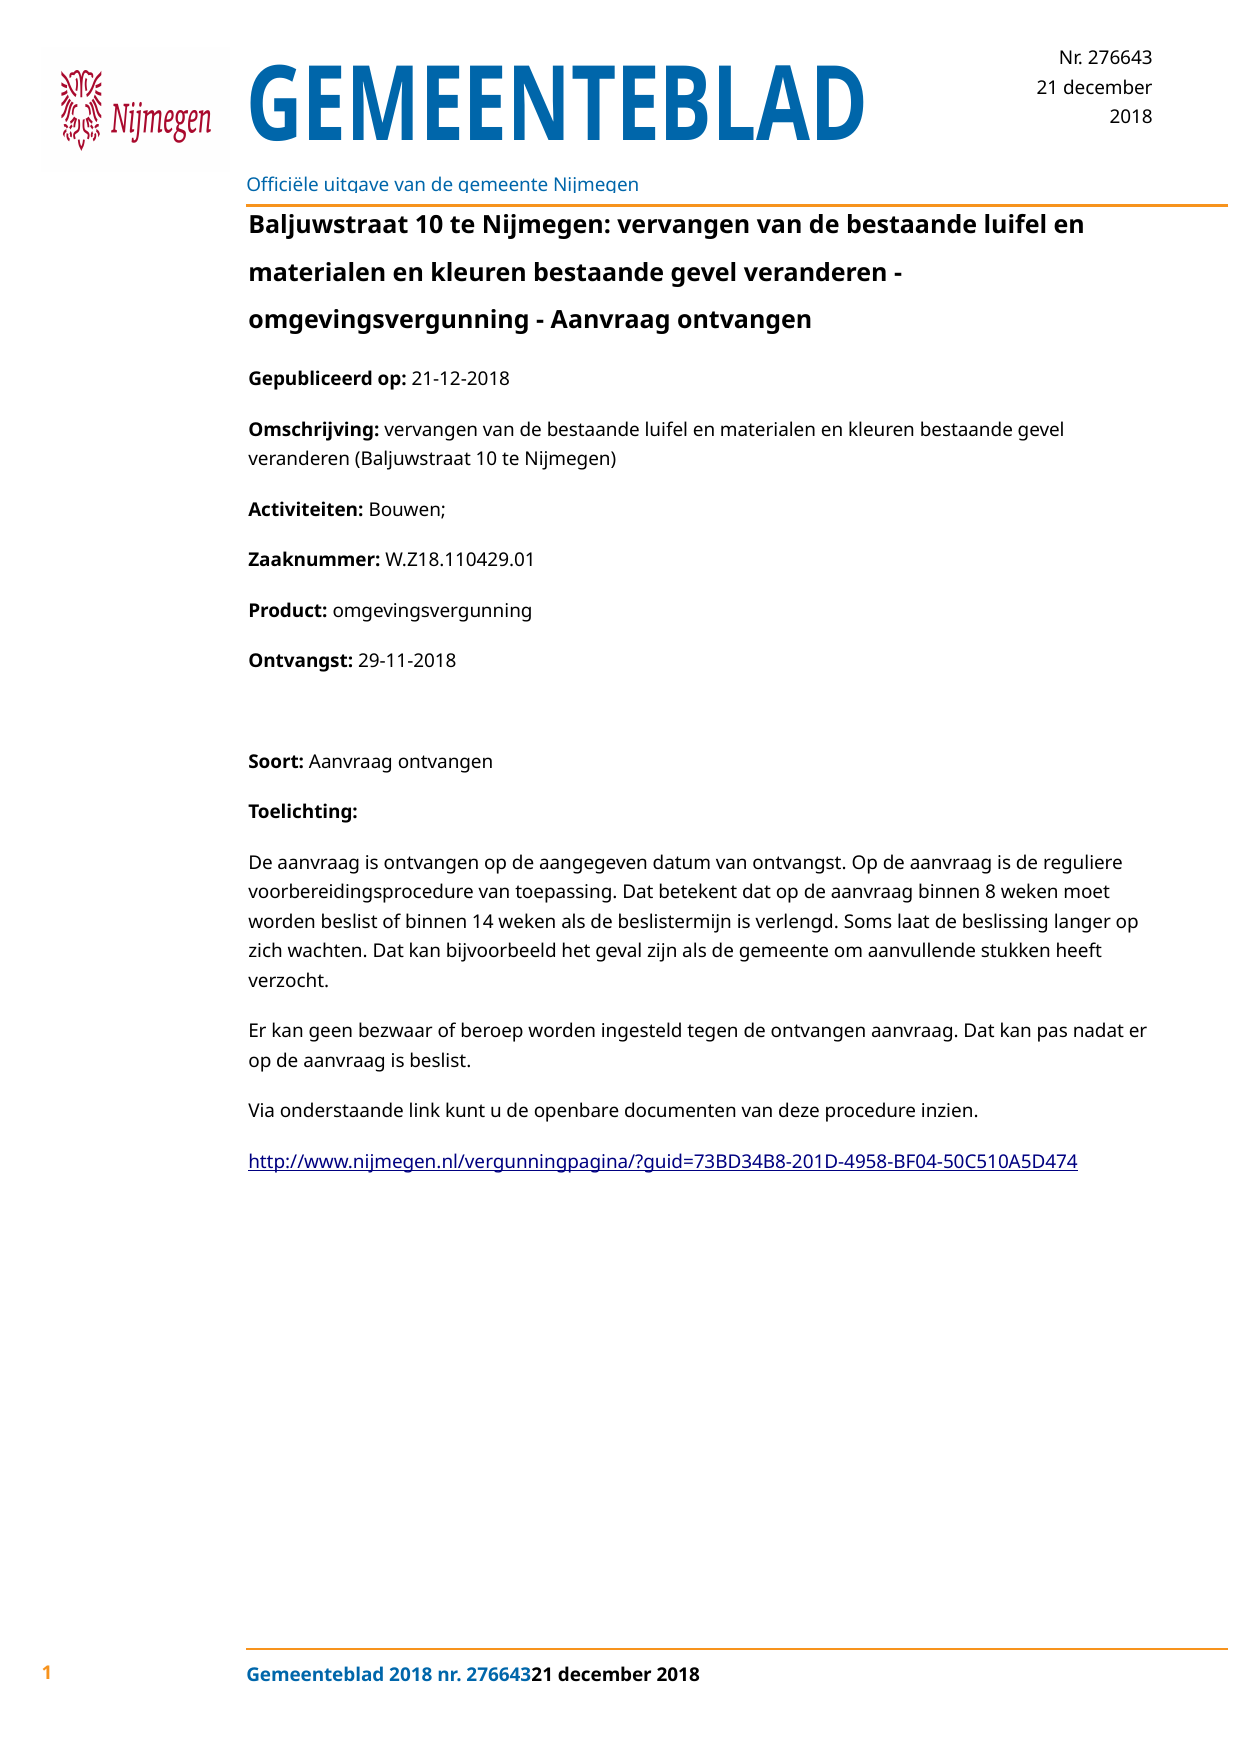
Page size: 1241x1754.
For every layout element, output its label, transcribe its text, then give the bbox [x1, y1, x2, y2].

picture [41, 47, 231, 172]
text Baljuwstraat 10 te Nijmegen: vervangen van de bestaande luifel en materialen en kleuren bestaande gevel veranderen - omgevingsvergunning - Aanvraag ontvangen [248, 207, 1152, 336]
text Er kan geen bezwaar of beroep worden ingesteld tegen de ontvangen aanvraag. Dat kan pas nadat er op de aanvraag is beslist. [248, 1018, 1152, 1073]
text Product: omgevingsvergunning [248, 597, 1152, 622]
text Via onderstaande link kunt u de openbare documenten van deze procedure inzien. [248, 1098, 1152, 1123]
text De aanvraag is ontvangen op de aangegeven datum van ontvangst. Op de aanvraag is de reguliere voorbereidingsprocedure van toepassing. Dat betekent dat op de aanvraag binnen 8 weken moet worden beslist of binnen 14 weken als de beslistermijn is verlengd. Soms laat de beslissing langer op zich wachten. Dat kan bijvoorbeeld het geval zijn als de gemeente om aanvullende stukken heeft verzocht. [248, 849, 1152, 993]
text Soort: Aanvraag ontvangen [248, 748, 1152, 774]
text Gepubliceerd op: 21-12-2018 [248, 366, 1152, 391]
text Zaaknummer: W.Z18.110429.01 [248, 546, 1152, 572]
text Omschrijving: vervangen van de bestaande luifel en materialen en kleuren bestaande gevel veranderen (Baljuwstraat 10 te Nijmegen) [248, 416, 1152, 471]
text Ontvangst: 29-11-2018 [248, 647, 1152, 673]
text http://www.nijmegen.nl/vergunningpagina/?guid=73BD34B8-201D-4958-BF04-50C510A5D474 [248, 1148, 1152, 1174]
text Toelichting: [248, 798, 1152, 824]
text Activiteiten: Bouwen; [248, 496, 1152, 522]
